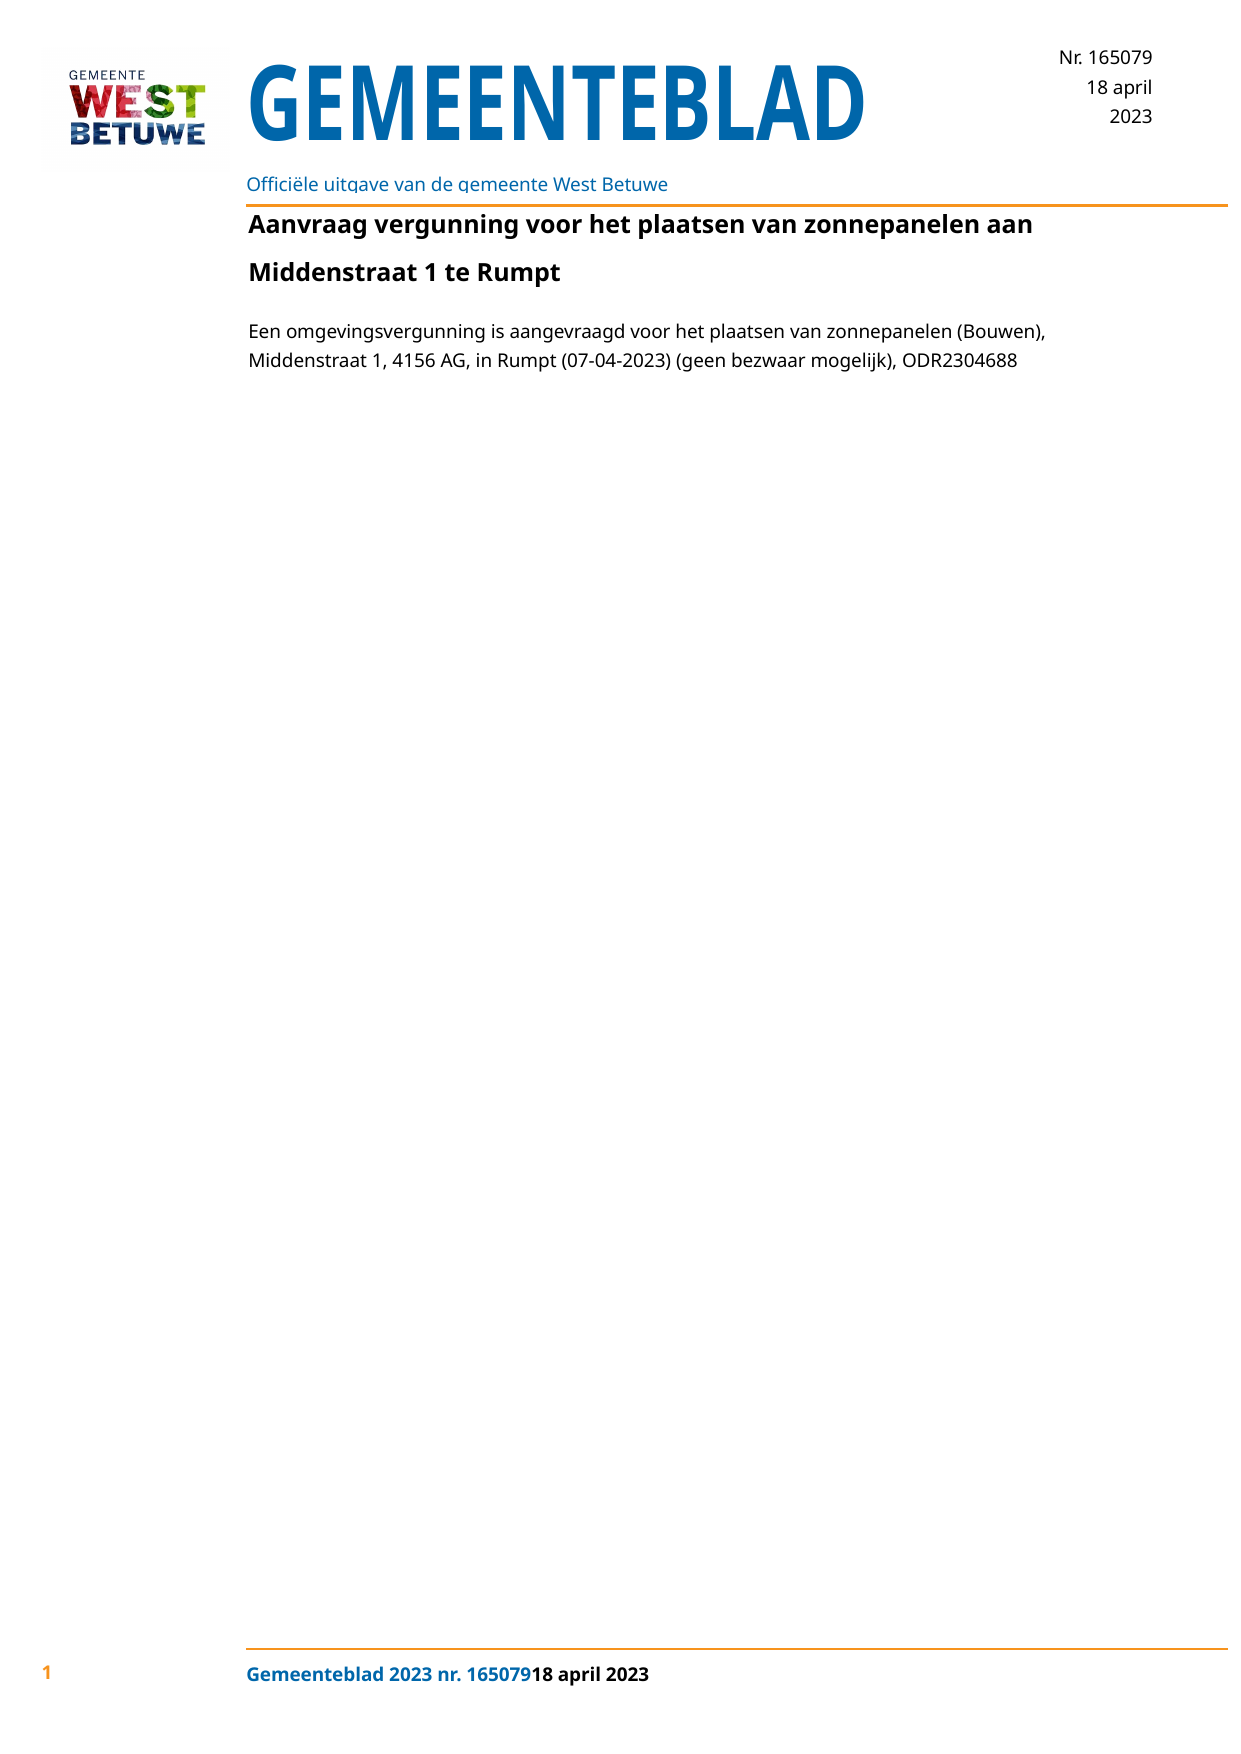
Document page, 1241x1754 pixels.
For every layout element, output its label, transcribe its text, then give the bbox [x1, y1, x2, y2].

text Een omgevingsvergunning is aangevraagd voor het plaatsen van zonnepanelen (Bouwen), Middenstraat 1, 4156 AG, in Rumpt (07-04-2023) (geen bezwaar mogelijk), ODR2304688 [248, 318, 1152, 373]
text Aanvraag vergunning voor het plaatsen van zonnepanelen aan Middenstraat 1 te Rumpt [248, 207, 1152, 288]
picture [41, 47, 231, 172]
